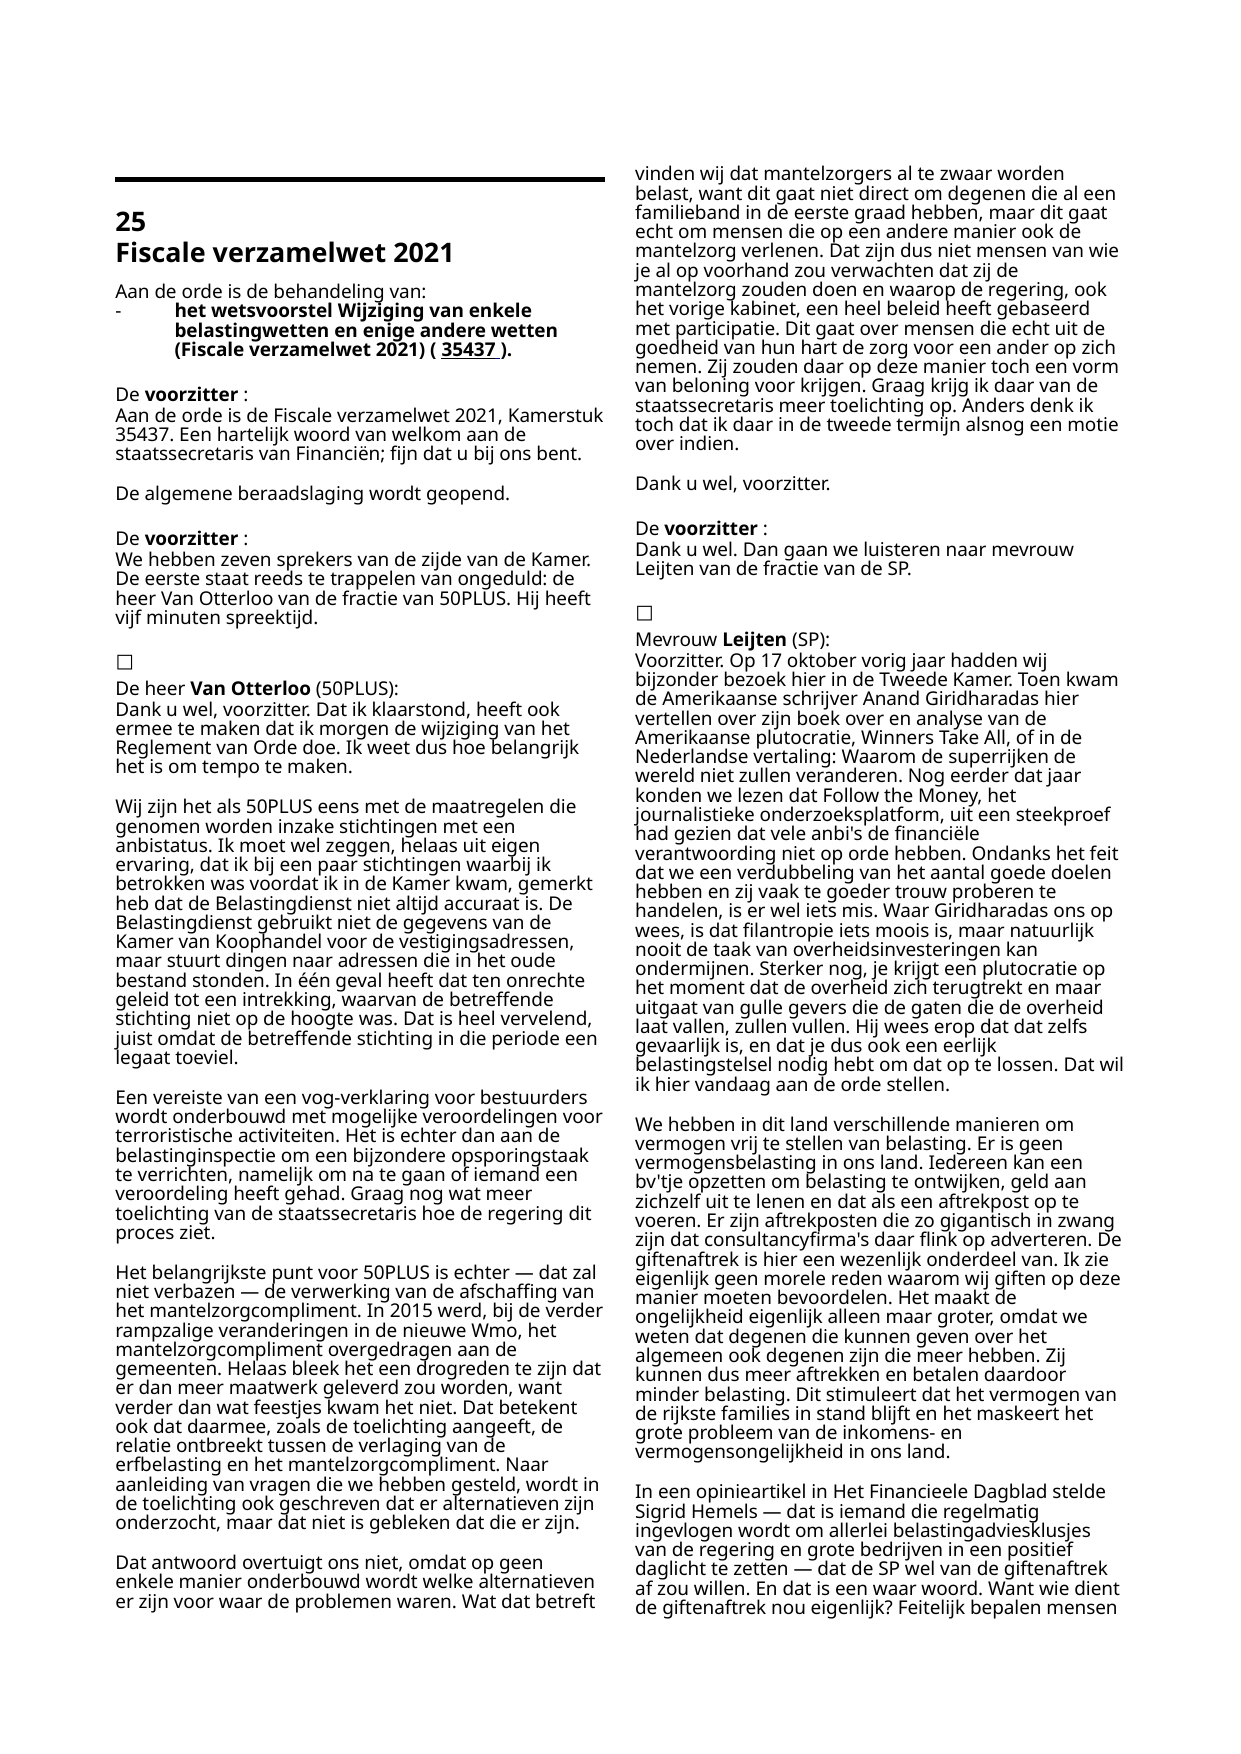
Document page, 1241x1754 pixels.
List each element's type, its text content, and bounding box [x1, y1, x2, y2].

text Dank u wel, voorzitter. Dat ik klaarstond, heeft ook ermee te maken dat ik morgen de wijziging van het Reglement van Orde doe. Ik weet dus hoe belangrijk het is om tempo te maken. [115, 701, 605, 778]
text We hebben in dit land verschillende manieren om vermogen vrij te stellen van belasting. Er is geen vermogensbelasting in ons land. Iedereen kan een bv'tje opzetten om belasting te ontwijken, geld aan zichzelf uit te lenen en dat als een aftrekpost op te voeren. Er zijn aftrekposten die zo gigantisch in zwang zijn dat consultancyfirma's daar flink op adverteren. De giftenaftrek is hier een wezenlijk onderdeel van. Ik zie eigenlijk geen morele reden waarom wij giften op deze manier moeten bevoordelen. Het maakt de ongelijkheid eigenlijk alleen maar groter, omdat we weten dat degenen die kunnen geven over het algemeen ook degenen zijn die meer hebben. Zij kunnen dus meer aftrekken en betalen daardoor minder belasting. Dit stimuleert dat het vermogen van de rijkste families in stand blijft en het maskeert het grote probleem van de inkomens- en vermogensongelijkheid in ons land. [635, 1116, 1125, 1463]
text In een opinieartikel in Het Financieele Dagblad stelde Sigrid Hemels — dat is iemand die regelmatig ingevlogen wordt om allerlei belastingadviesklusjes van de regering en grote bedrijven in een positief daglicht te zetten — dat de SP wel van de giftenaftrek af zou willen. En dat is een waar woord. Want wie dient de giftenaftrek nou eigenlijk? Feitelijk bepalen mensen [635, 1483, 1125, 1618]
text ⬜ [115, 649, 605, 675]
text De voorzitter : [115, 525, 605, 551]
list het wetsvoorstel Wijziging van enkele belastingwetten en enige andere wetten (Fiscale verzamelwet 2021) ( 35437 ). [115, 302, 605, 360]
text De heer Van Otterloo (50PLUS): [115, 675, 605, 701]
text 25 [115, 203, 605, 239]
text De voorzitter : [635, 515, 1125, 541]
text De voorzitter : [115, 381, 605, 407]
text Het belangrijkste punt voor 50PLUS is echter — dat zal niet verbazen — de verwerking van de afschaffing van het mantelzorgcompliment. In 2015 werd, bij de verder rampzalige veranderingen in de nieuwe Wmo, het mantelzorgcompliment overgedragen aan de gemeenten. Helaas bleek het een drogreden te zijn dat er dan meer maatwerk geleverd zou worden, want verder dan wat feestjes kwam het niet. Dat betekent ook dat daarmee, zoals de toelichting aangeeft, de relatie ontbreekt tussen de verlaging van de erfbelasting en het mantelzorgcompliment. Naar aanleiding van vragen die we hebben gesteld, wordt in de toelichting ook geschreven dat er alternatieven zijn onderzocht, maar dat niet is gebleken dat die er zijn. [115, 1264, 605, 1533]
text vinden wij dat mantelzorgers al te zwaar worden belast, want dit gaat niet direct om degenen die al een familieband in de eerste graad hebben, maar dit gaat echt om mensen die op een andere manier ook de mantelzorg verlenen. Dat zijn dus niet mensen van wie je al op voorhand zou verwachten dat zij de mantelzorg zouden doen en waarop de regering, ook het vorige kabinet, een heel beleid heeft gebaseerd met participatie. Dit gaat over mensen die echt uit de goedheid van hun hart de zorg voor een ander op zich nemen. Zij zouden daar op deze manier toch een vorm van beloning voor krijgen. Graag krijg ik daar van de staatssecretaris meer toelichting op. Anders denk ik toch dat ik daar in de tweede termijn alsnog een motie over indien. [635, 165, 1125, 454]
text Aan de orde is de Fiscale verzamelwet 2021, Kamerstuk 35437. Een hartelijk woord van welkom aan de staatssecretaris van Financiën; fijn dat u bij ons bent. [115, 407, 605, 464]
text Dank u wel. Dan gaan we luisteren naar mevrouw Leijten van de fractie van de SP. [635, 541, 1125, 579]
text Dat antwoord overtuigt ons niet, omdat op geen enkele manier onderbouwd wordt welke alternatieven er zijn voor waar de problemen waren. Wat dat betreft [115, 1554, 605, 1612]
text Voorzitter. Op 17 oktober vorig jaar hadden wij bijzonder bezoek hier in de Tweede Kamer. Toen kwam de Amerikaanse schrijver Anand Giridharadas hier vertellen over zijn boek over en analyse van de Amerikaanse plutocratie, Winners Take All, of in de Nederlandse vertaling: Waarom de superrijken de wereld niet zullen veranderen. Nog eerder dat jaar konden we lezen dat Follow the Money, het journalistieke onderzoeksplatform, uit een steekproef had gezien dat vele anbi's de financiële verantwoording niet op orde hebben. Ondanks het feit dat we een verdubbeling van het aantal goede doelen hebben en zij vaak te goeder trouw proberen te handelen, is er wel iets mis. Waar Giridharadas ons op wees, is dat filantropie iets moois is, maar natuurlijk nooit de taak van overheidsinvesteringen kan ondermijnen. Sterker nog, je krijgt een plutocratie op het moment dat de overheid zich terugtrekt en maar uitgaat van gulle gevers die de gaten die de overheid laat vallen, zullen vullen. Hij wees erop dat dat zelfs gevaarlijk is, en dat je dus ook een eerlijk belastingstelsel nodig hebt om dat op te lossen. Dat wil ik hier vandaag aan de orde stellen. [635, 652, 1125, 1095]
text We hebben zeven sprekers van de zijde van de Kamer. De eerste staat reeds te trappelen van ongeduld: de heer Van Otterloo van de fractie van 50PLUS. Hij heeft vijf minuten spreektijd. [115, 551, 605, 628]
text Aan de orde is de behandeling van: [115, 283, 605, 302]
text Een vereiste van een vog-verklaring voor bestuurders wordt onderbouwd met mogelijke veroordelingen voor terroristische activiteiten. Het is echter dan aan de belastinginspectie om een bijzondere opsporingstaak te verrichten, namelijk om na te gaan of iemand een veroordeling heeft gehad. Graag nog wat meer toelichting van de staatssecretaris hoe de regering dit proces ziet. [115, 1089, 605, 1243]
text Mevrouw Leijten (SP): [635, 626, 1125, 652]
text ⬜ [635, 600, 1125, 626]
text Dank u wel, voorzitter. [635, 475, 1125, 494]
text De algemene beraadslaging wordt geopend. [115, 485, 605, 504]
text Fiscale verzamelwet 2021 [115, 239, 605, 283]
text Wij zijn het als 50PLUS eens met de maatregelen die genomen worden inzake stichtingen met een anbistatus. Ik moet wel zeggen, helaas uit eigen ervaring, dat ik bij een paar stichtingen waarbij ik betrokken was voordat ik in de Kamer kwam, gemerkt heb dat de Belastingdienst niet altijd accuraat is. De Belastingdienst gebruikt niet de gegevens van de Kamer van Koophandel voor de vestigingsadressen, maar stuurt dingen naar adressen die in het oude bestand stonden. In één geval heeft dat ten onrechte geleid tot een intrekking, waarvan de betreffende stichting niet op de hoogte was. Dat is heel vervelend, juist omdat de betreffende stichting in die periode een legaat toeviel. [115, 798, 605, 1068]
